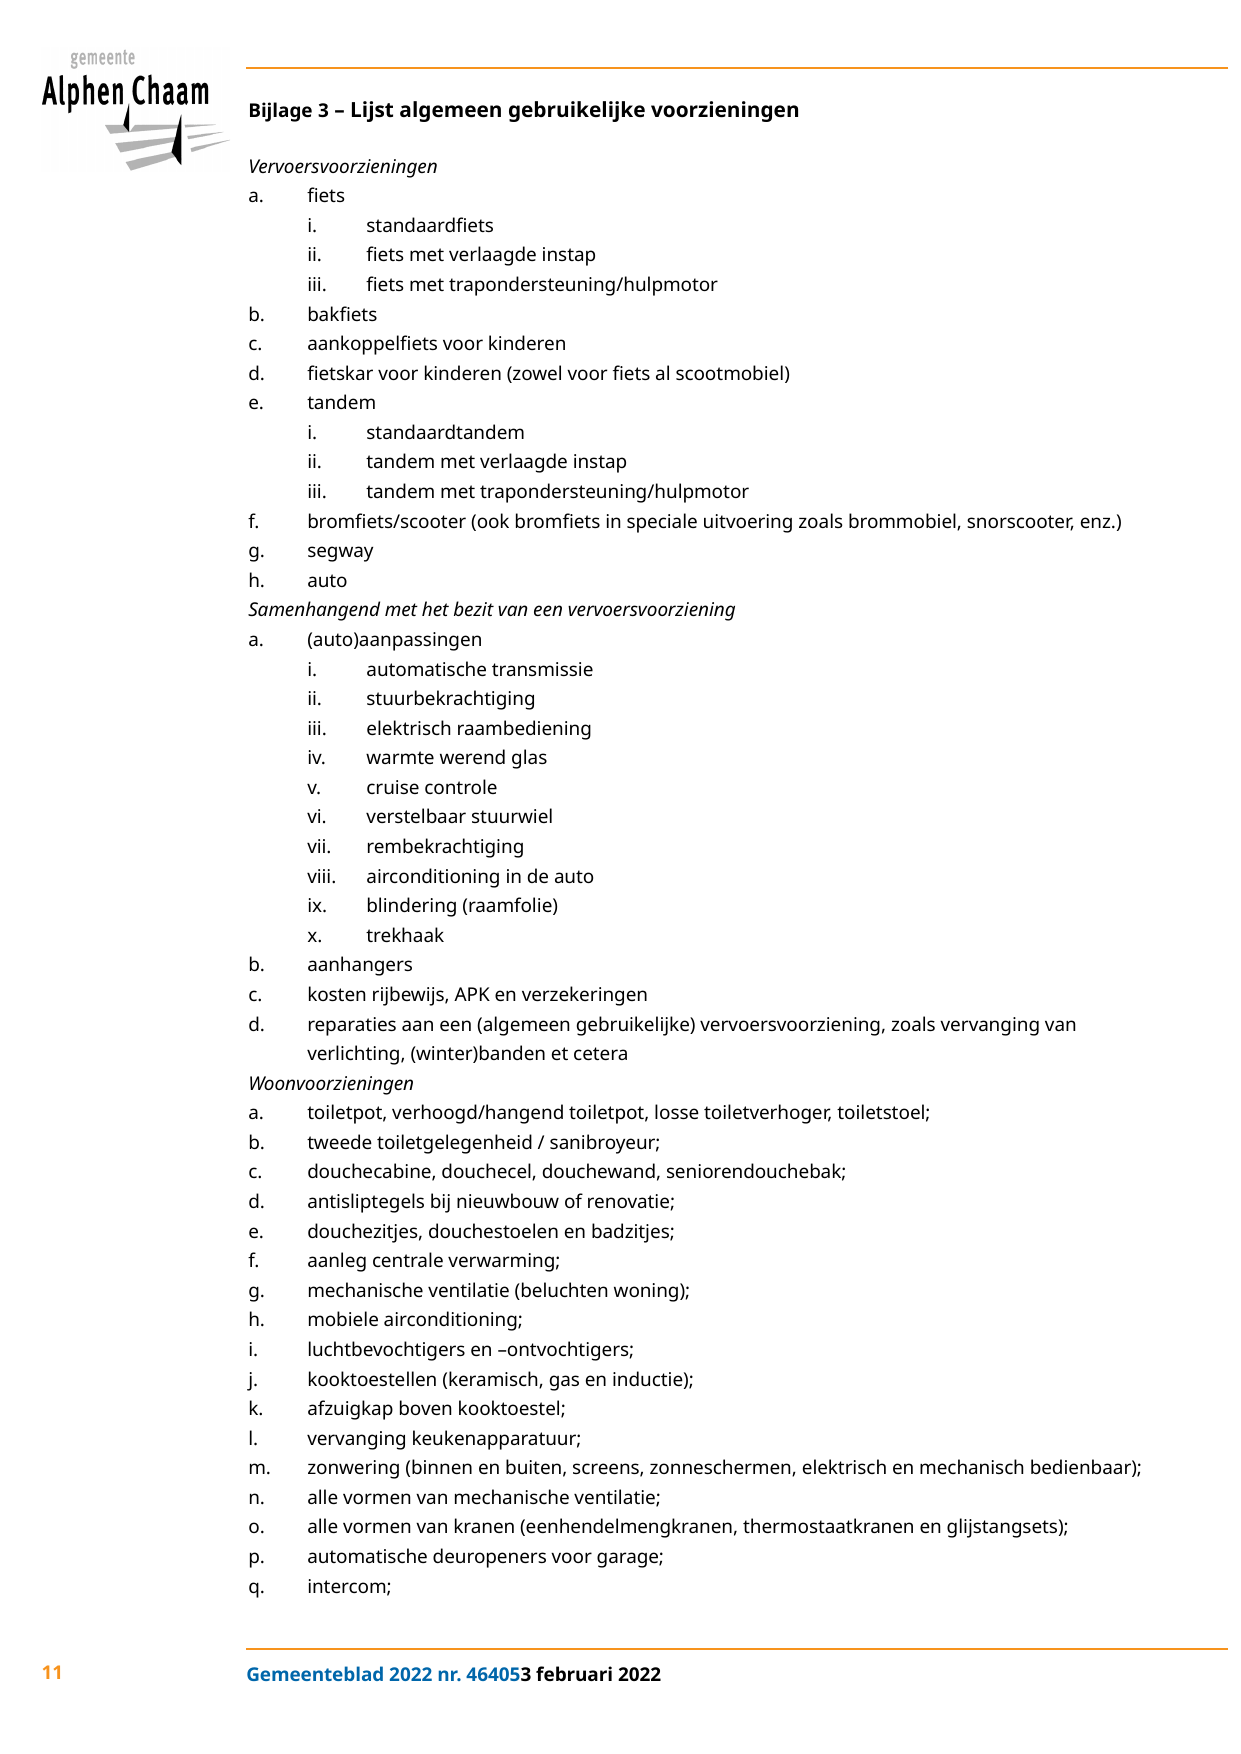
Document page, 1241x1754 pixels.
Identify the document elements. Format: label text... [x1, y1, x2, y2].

list bakfiets [248, 301, 1152, 327]
list aanleg centrale verwarming; [248, 1247, 1152, 1273]
list tweede toiletgelegenheid / sanibroyeur; [248, 1129, 1152, 1155]
list fiets met trapondersteuning/hulpmotor [307, 271, 1152, 297]
list stuurbekrachtiging [307, 685, 1152, 711]
list afzuigkap boven kooktoestel; [248, 1395, 1152, 1421]
list rembekrachtiging [307, 833, 1152, 859]
list kooktoestellen (keramisch, gas en inductie); [248, 1366, 1152, 1392]
picture [41, 47, 231, 172]
list fiets [248, 182, 1152, 208]
text Woonvoorzieningen [248, 1070, 1152, 1096]
list blindering (raamfolie) [307, 892, 1152, 918]
list douchecabine, douchecel, douchewand, seniorendouchebak; [248, 1159, 1152, 1184]
list mechanische ventilatie (beluchten woning); [248, 1277, 1152, 1303]
list tandem met trapondersteuning/hulpmotor [307, 478, 1152, 504]
text Samenhangend met het bezit van een vervoersvoorziening [248, 597, 1152, 622]
list antisliptegels bij nieuwbouw of renovatie; [248, 1188, 1152, 1214]
list alle vormen van mechanische ventilatie; [248, 1484, 1152, 1510]
list reparaties aan een (algemeen gebruikelijke) vervoersvoorziening, zoals vervanging van verlichting, (winter)banden et cetera [248, 1011, 1152, 1066]
list alle vormen van kranen (eenhendelmengkranen, thermostaatkranen en glijstangsets); [248, 1514, 1152, 1539]
list luchtbevochtigers en –ontvochtigers; [248, 1336, 1152, 1362]
list segway [248, 537, 1152, 563]
text Bijlage 3 – Lijst algemeen gebruikelijke voorzieningen [248, 95, 1152, 123]
list aankoppelfiets voor kinderen [248, 330, 1152, 356]
list bromfiets/scooter (ook bromfiets in speciale uitvoering zoals brommobiel, snorscooter, enz.) [248, 508, 1152, 534]
list airconditioning in de auto [307, 863, 1152, 889]
list verstelbaar stuurwiel [307, 804, 1152, 829]
list standaardfiets [307, 212, 1152, 238]
list vervanging keukenapparatuur; [248, 1425, 1152, 1451]
list warmte werend glas [307, 744, 1152, 770]
list elektrisch raambediening [307, 715, 1152, 741]
list fiets met verlaagde instap [307, 242, 1152, 267]
list kosten rijbewijs, APK en verzekeringen [248, 981, 1152, 1007]
list tandem met verlaagde instap [307, 449, 1152, 474]
list auto [248, 567, 1152, 593]
list trekhaak [307, 922, 1152, 948]
list zonwering (binnen en buiten, screens, zonneschermen, elektrisch en mechanisch bedienbaar); [248, 1454, 1152, 1480]
list cruise controle [307, 774, 1152, 800]
list intercom; [248, 1573, 1152, 1599]
text Vervoersvoorzieningen [248, 153, 1152, 179]
list douchezitjes, douchestoelen en badzitjes; [248, 1218, 1152, 1244]
list aanhangers [248, 952, 1152, 977]
list mobiele airconditioning; [248, 1307, 1152, 1332]
list standaardtandem [307, 419, 1152, 445]
list fietskar voor kinderen (zowel voor fiets al scootmobiel) [248, 360, 1152, 386]
list tandem [248, 389, 1152, 415]
list (auto)aanpassingen [248, 626, 1152, 652]
list automatische deuropeners voor garage; [248, 1543, 1152, 1569]
list automatische transmissie [307, 656, 1152, 682]
list toiletpot, verhoogd/hangend toiletpot, losse toiletverhoger, toiletstoel; [248, 1099, 1152, 1125]
